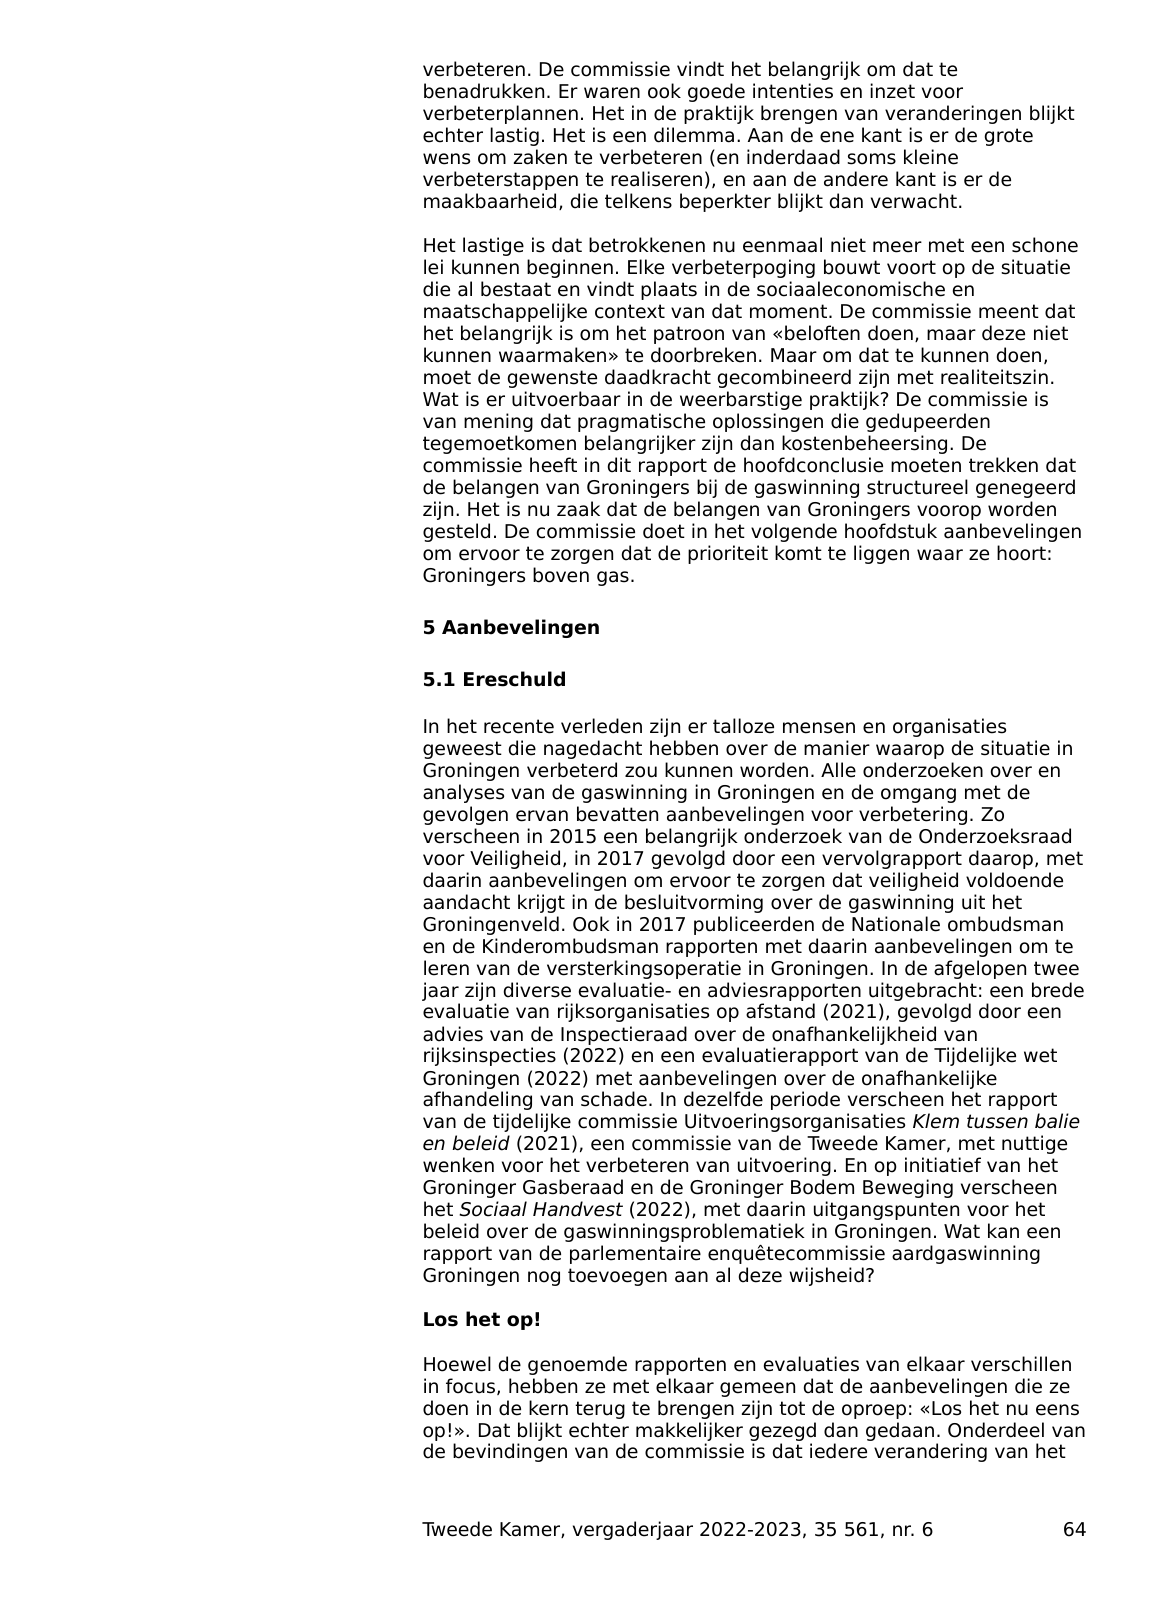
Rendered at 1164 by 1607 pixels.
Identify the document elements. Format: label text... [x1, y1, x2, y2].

text Hoewel de genoemde rapporten en evaluaties van elkaar verschillen in focus, hebben ze met elkaar gemeen dat de aanbevelingen die ze doen in de kern terug te brengen zijn tot de oproep: «Los het nu eens op!». Dat blijkt echter makkelijker gezegd dan gedaan. Onderdeel van de bevindingen van de commissie is dat iedere verandering van het [422, 1353, 1087, 1463]
subtitle 5 Aanbevelingen [422, 617, 1087, 639]
text In het recente verleden zijn er talloze mensen en organisaties geweest die nagedacht hebben over de manier waarop de situatie in Groningen verbeterd zou kunnen worden. Alle onderzoeken over en analyses van de gaswinning in Groningen en de omgang met de gevolgen ervan bevatten aanbevelingen voor verbetering. Zo verscheen in 2015 een belangrijk onderzoek van de Onderzoeksraad voor Veiligheid, in 2017 gevolgd door een vervolgrapport daarop, met daarin aanbevelingen om ervoor te zorgen dat veiligheid voldoende aandacht krijgt in de besluitvorming over de gaswinning uit het Groningenveld. Ook in 2017 publiceerden de Nationale ombudsman en de Kinderombudsman rapporten met daarin aanbevelingen om te leren van de versterkingsoperatie in Groningen. In de afgelopen twee jaar zijn diverse evaluatie- en adviesrapporten uitgebracht: een brede evaluatie van rijksorganisaties op afstand (2021), gevolgd door een advies van de Inspectieraad over de onafhankelijkheid van rijksinspecties (2022) en een evaluatierapport van de Tijdelijke wet Groningen (2022) met aanbevelingen over de onafhankelijke afhandeling van schade. In dezelfde periode verscheen het rapport van de tijdelijke commissie Uitvoeringsorganisaties Klem tussen balie en beleid (2021), een commissie van de Tweede Kamer, met nuttige wenken voor het verbeteren van uitvoering. En op initiatief van het Groninger Gasberaad en de Groninger Bodem Beweging verscheen het Sociaal Handvest (2022), met daarin uitgangspunten voor het beleid over de gaswinningsproblematiek in Groningen. Wat kan een rapport van de parlementaire enquêtecommissie aardgaswinning Groningen nog toevoegen aan al deze wijsheid? [422, 716, 1087, 1287]
text verbeteren. De commissie vindt het belangrijk om dat te benadrukken. Er waren ook goede intenties en inzet voor verbeterplannen. Het in de praktijk brengen van veranderingen blijkt echter lastig. Het is een dilemma. Aan de ene kant is er de grote wens om zaken te verbeteren (en inderdaad soms kleine verbeterstappen te realiseren), en aan de andere kant is er de maakbaarheid, die telkens beperkter blijkt dan verwacht. [422, 59, 1087, 213]
subtitle Los het op! [422, 1309, 1087, 1331]
subtitle 5.1 Ereschuld [422, 669, 1087, 691]
text Het lastige is dat betrokkenen nu eenmaal niet meer met een schone lei kunnen beginnen. Elke verbeterpoging bouwt voort op de situatie die al bestaat en vindt plaats in de sociaaleconomische en maatschappelijke context van dat moment. De commissie meent dat het belangrijk is om het patroon van «beloften doen, maar deze niet kunnen waarmaken» te doorbreken. Maar om dat te kunnen doen, moet de gewenste daadkracht gecombineerd zijn met realiteitszin. Wat is er uitvoerbaar in de weerbarstige praktijk? De commissie is van mening dat pragmatische oplossingen die gedupeerden tegemoetkomen belangrijker zijn dan kostenbeheersing. De commissie heeft in dit rapport de hoofdconclusie moeten trekken dat de belangen van Groningers bij de gaswinning structureel genegeerd zijn. Het is nu zaak dat de belangen van Groningers voorop worden gesteld. De commissie doet in het volgende hoofdstuk aanbevelingen om ervoor te zorgen dat de prioriteit komt te liggen waar ze hoort: Groningers boven gas. [422, 235, 1087, 587]
